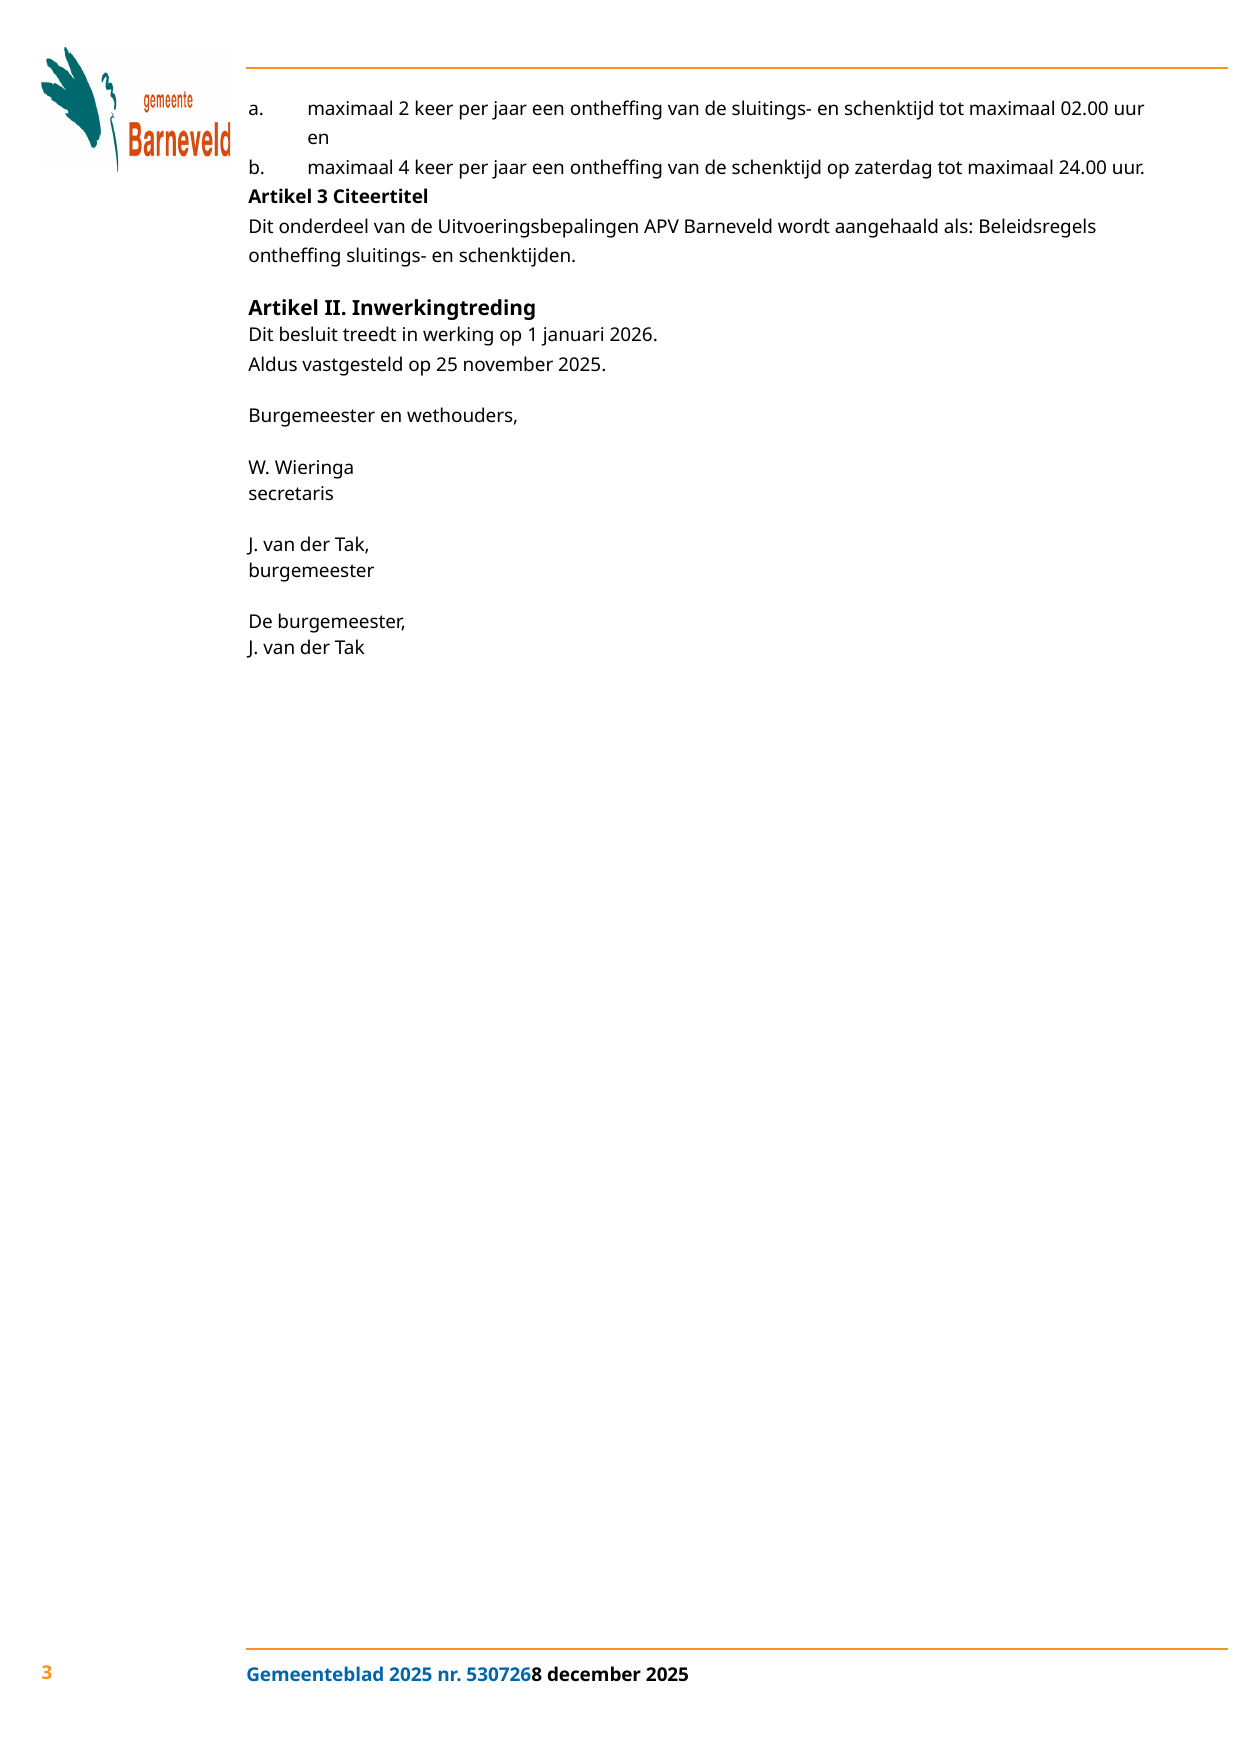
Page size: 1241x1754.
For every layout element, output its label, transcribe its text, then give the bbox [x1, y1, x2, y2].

text Artikel II. Inwerkingtreding [248, 293, 1152, 322]
text Dit onderdeel van de Uitvoeringsbepalingen APV Barneveld wordt aangehaald als: Beleidsregels ontheffing sluitings- en schenktijden. [248, 213, 1152, 268]
text Aldus vastgesteld op 25 november 2025. [248, 351, 1152, 377]
picture [41, 47, 231, 172]
text W. Wieringa [248, 454, 1152, 480]
text De burgemeester, [248, 608, 1152, 634]
list maximaal 4 keer per jaar een ontheffing van de schenktijd op zaterdag tot maximaal 24.00 uur. [248, 154, 1152, 180]
text Artikel 3 Citeertitel [248, 183, 1152, 209]
text Burgemeester en wethouders, [248, 403, 1152, 428]
text J. van der Tak, [248, 531, 1152, 557]
text J. van der Tak [248, 634, 1152, 660]
list maximaal 2 keer per jaar een ontheffing van de sluitings- en schenktijd tot maximaal 02.00 uur en [248, 95, 1152, 150]
text Dit besluit treedt in werking op 1 januari 2026. [248, 322, 1152, 347]
text burgemeester [248, 557, 1152, 583]
text secretaris [248, 480, 1152, 506]
